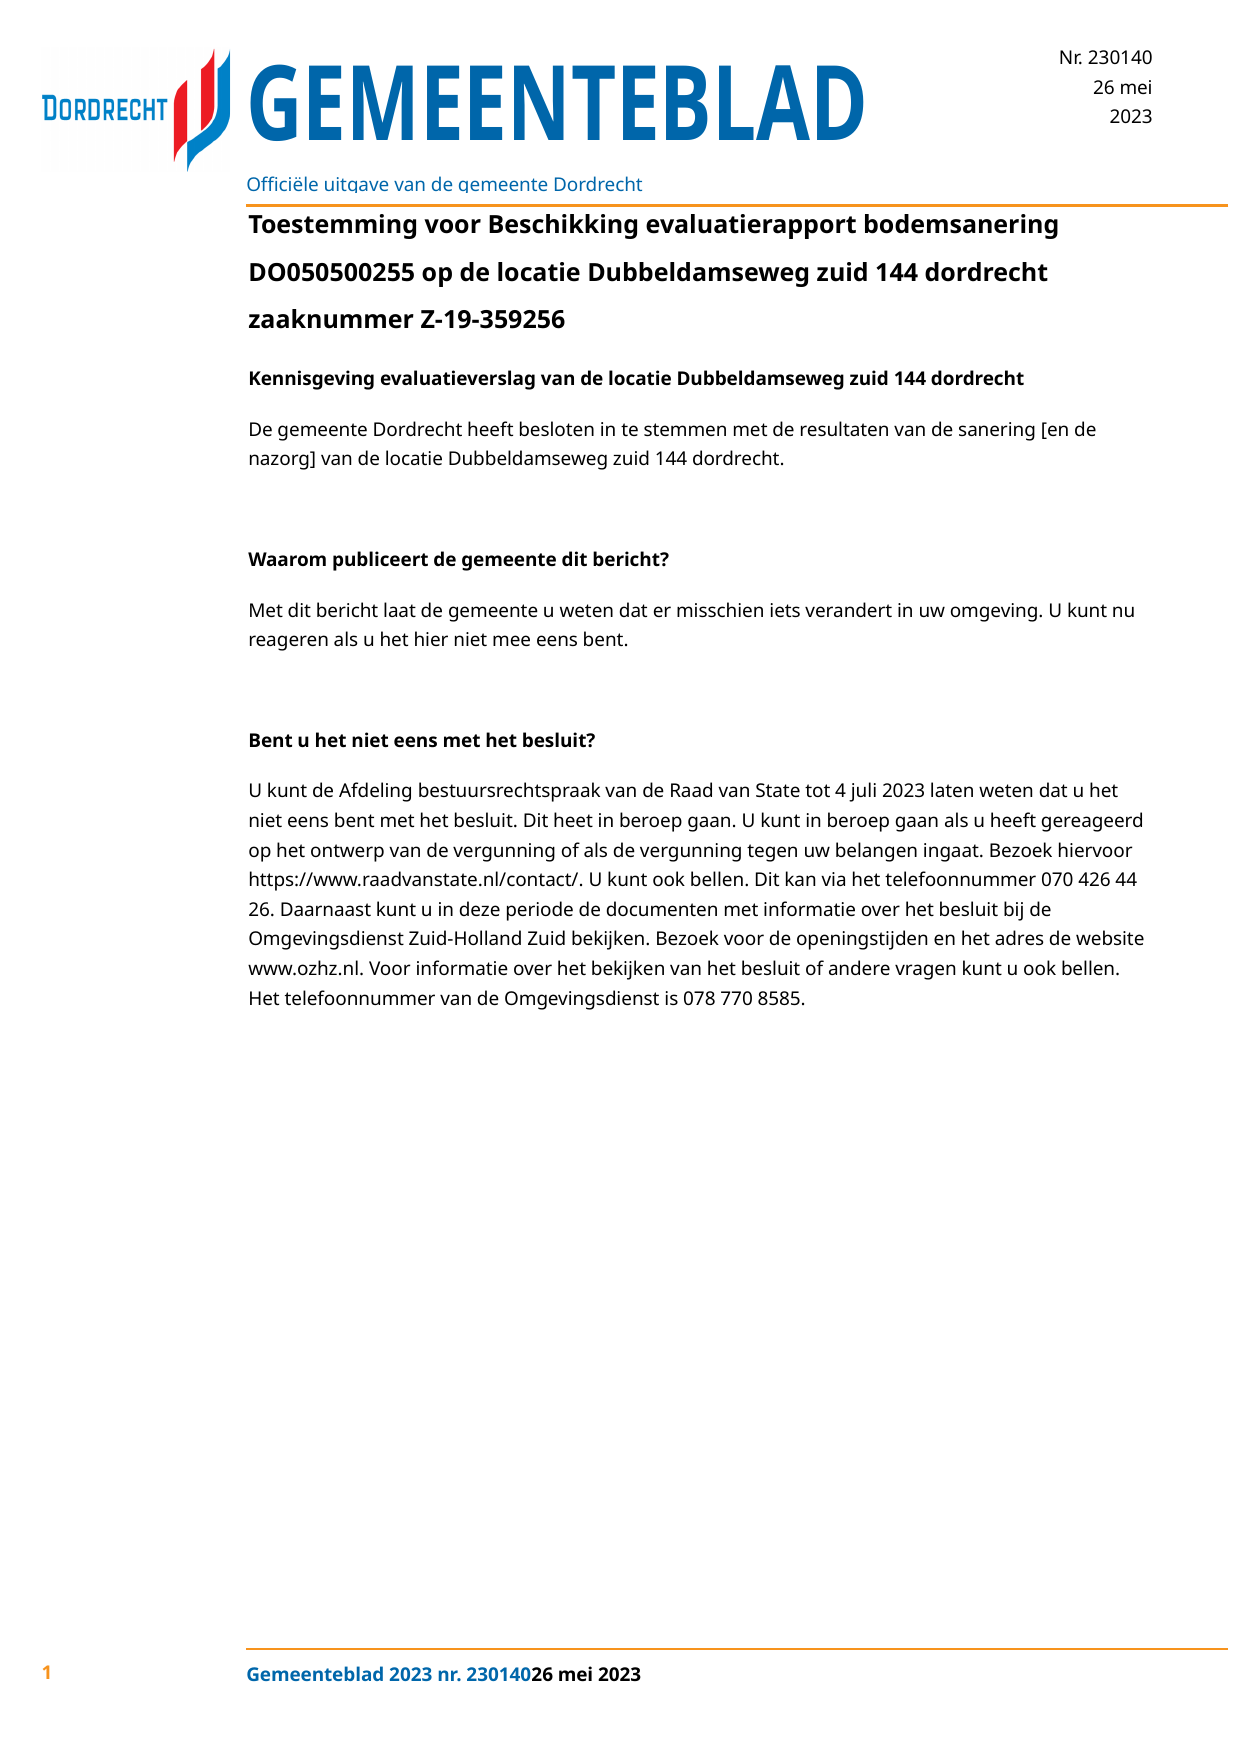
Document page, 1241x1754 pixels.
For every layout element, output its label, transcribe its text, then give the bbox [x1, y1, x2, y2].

text Kennisgeving evaluatieverslag van de locatie Dubbeldamseweg zuid 144 dordrecht [248, 366, 1152, 391]
text Met dit bericht laat de gemeente u weten dat er misschien iets verandert in uw omgeving. U kunt nu reageren als u het hier niet mee eens bent. [248, 597, 1152, 652]
picture [41, 47, 231, 172]
text Waarom publiceert de gemeente dit bericht? [248, 546, 1152, 572]
text Bent u het niet eens met het besluit? [248, 727, 1152, 753]
text U kunt de Afdeling bestuursrechtspraak van de Raad van State tot 4 juli 2023 laten weten dat u het niet eens bent met het besluit. Dit heet in beroep gaan. U kunt in beroep gaan als u heeft gereageerd op het ontwerp van de vergunning of als de vergunning tegen uw belangen ingaat. Bezoek hiervoor https://www.raadvanstate.nl/contact/. U kunt ook bellen. Dit kan via het telefoonnummer 070 426 44 26. Daarnaast kunt u in deze periode de documenten met informatie over het besluit bij de Omgevingsdienst Zuid-Holland Zuid bekijken. Bezoek voor de openingstijden en het adres de website www.ozhz.nl. Voor informatie over het bekijken van het besluit of andere vragen kunt u ook bellen. Het telefoonnummer van de Omgevingsdienst is 078 770 8585. [248, 778, 1152, 1010]
text De gemeente Dordrecht heeft besloten in te stemmen met de resultaten van de sanering [en de nazorg] van de locatie Dubbeldamseweg zuid 144 dordrecht. [248, 416, 1152, 471]
text Toestemming voor Beschikking evaluatierapport bodemsanering DO050500255 op de locatie Dubbeldamseweg zuid 144 dordrecht zaaknummer Z-19-359256 [248, 207, 1152, 336]
